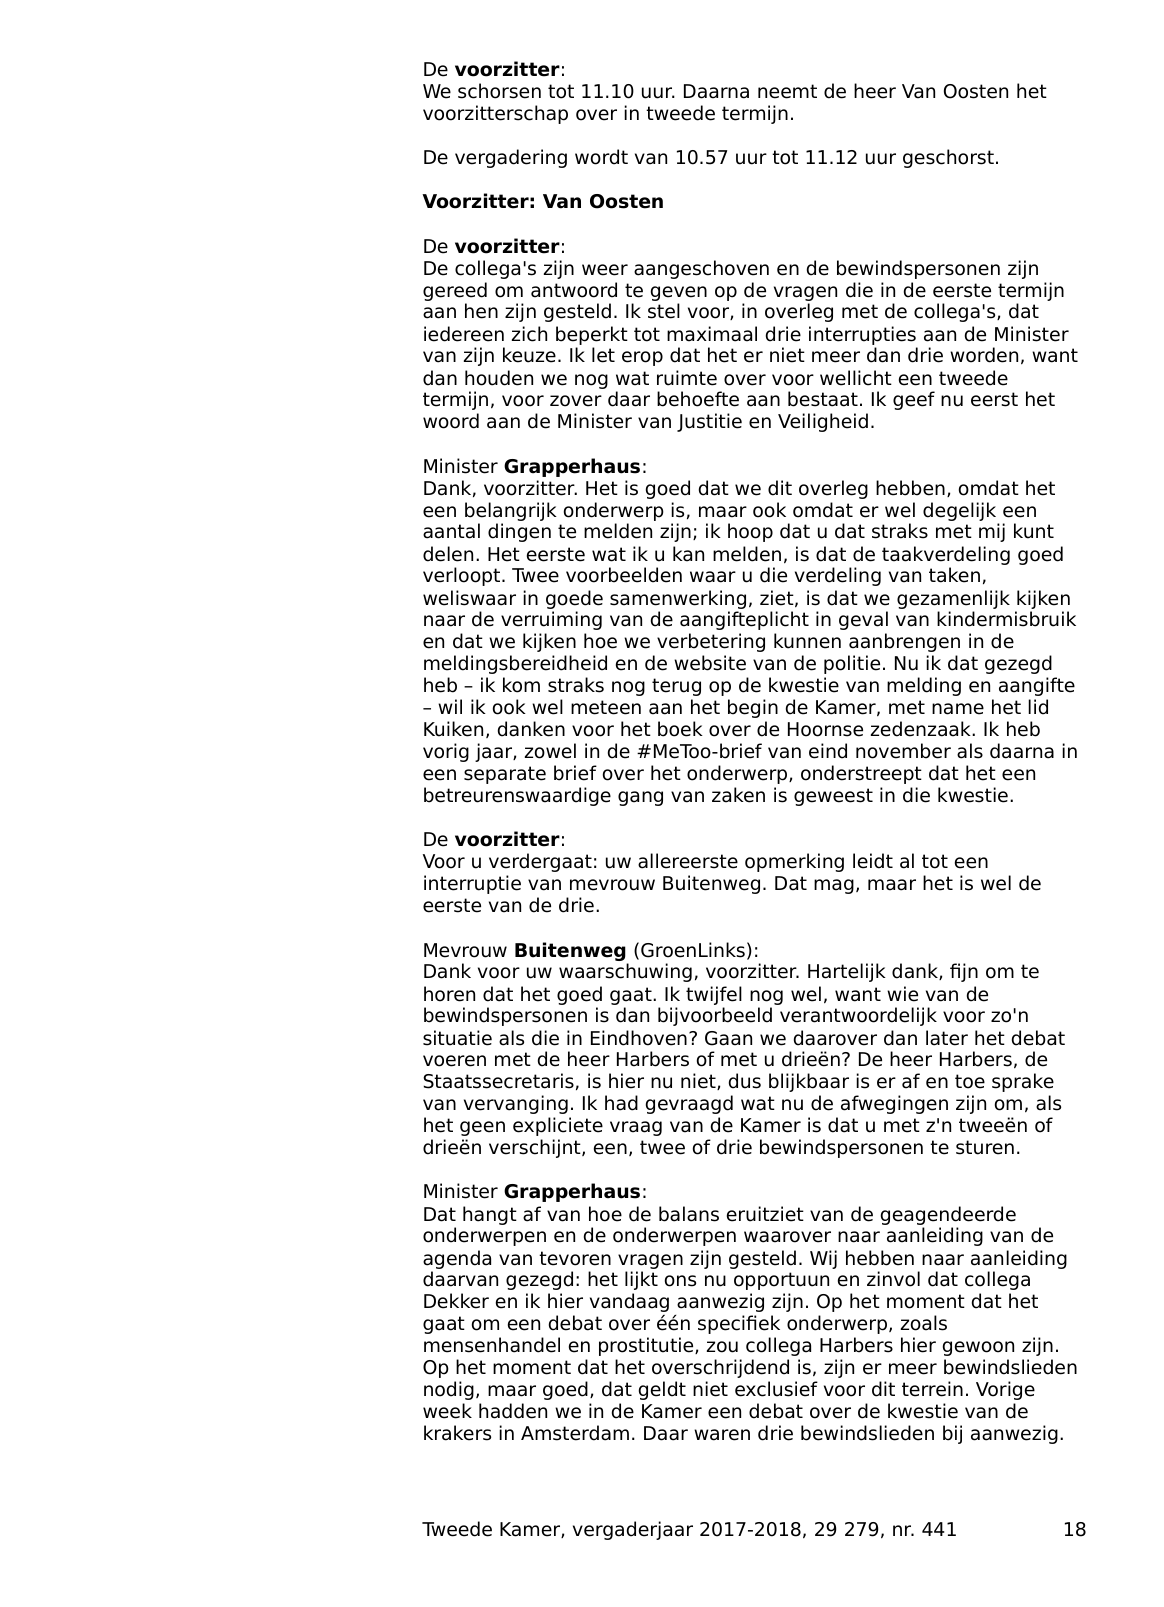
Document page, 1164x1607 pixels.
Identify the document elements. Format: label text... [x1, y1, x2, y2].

text Dank, voorzitter. Het is goed dat we dit overleg hebben, omdat het een belangrijk onderwerp is, maar ook omdat er wel degelijk een aantal dingen te melden zijn; ik hoop dat u dat straks met mij kunt delen. Het eerste wat ik u kan melden, is dat de taakverdeling goed verloopt. Twee voorbeelden waar u die verdeling van taken, weliswaar in goede samenwerking, ziet, is dat we gezamenlijk kijken naar de verruiming van de aangifteplicht in geval van kindermisbruik en dat we kijken hoe we verbetering kunnen aanbrengen in de meldingsbereidheid en de website van de politie. Nu ik dat gezegd heb – ik kom straks nog terug op de kwestie van melding en aangifte – wil ik ook wel meteen aan het begin de Kamer, met name het lid Kuiken, danken voor het boek over de Hoornse zedenzaak. Ik heb vorig jaar, zowel in de #MeToo-brief van eind november als daarna in een separate brief over het onderwerp, onderstreept dat het een betreurenswaardige gang van zaken is geweest in die kwestie. [422, 477, 1087, 807]
text De voorzitter: [422, 829, 1087, 851]
text Minister Grapperhaus: [422, 1181, 1087, 1203]
text Mevrouw Buitenweg (GroenLinks): [422, 939, 1087, 961]
text De vergadering wordt van 10.57 uur tot 11.12 uur geschorst. [422, 147, 1087, 169]
subtitle Voorzitter: Van Oosten [422, 191, 1087, 213]
text De voorzitter: [422, 236, 1087, 257]
text Dat hangt af van hoe de balans eruitziet van de geagendeerde onderwerpen en de onderwerpen waarover naar aanleiding van de agenda van tevoren vragen zijn gesteld. Wij hebben naar aanleiding daarvan gezegd: het lijkt ons nu opportuun en zinvol dat collega Dekker en ik hier vandaag aanwezig zijn. Op het moment dat het gaat om een debat over één specifiek onderwerp, zoals mensenhandel en prostitutie, zou collega Harbers hier gewoon zijn. Op het moment dat het overschrijdend is, zijn er meer bewindslieden nodig, maar goed, dat geldt niet exclusief voor dit terrein. Vorige week hadden we in de Kamer een debat over de kwestie van de krakers in Amsterdam. Daar waren drie bewindslieden bij aanwezig. [422, 1203, 1087, 1445]
text Dank voor uw waarschuwing, voorzitter. Hartelijk dank, fijn om te horen dat het goed gaat. Ik twijfel nog wel, want wie van de bewindspersonen is dan bijvoorbeeld verantwoordelijk voor zo'n situatie als die in Eindhoven? Gaan we daarover dan later het debat voeren met de heer Harbers of met u drieën? De heer Harbers, de Staatssecretaris, is hier nu niet, dus blijkbaar is er af en toe sprake van vervanging. Ik had gevraagd wat nu de afwegingen zijn om, als het geen expliciete vraag van de Kamer is dat u met z'n tweeën of drieën verschijnt, een, twee of drie bewindspersonen te sturen. [422, 961, 1087, 1159]
text We schorsen tot 11.10 uur. Daarna neemt de heer Van Oosten het voorzitterschap over in tweede termijn. [422, 81, 1087, 125]
text De voorzitter: [422, 59, 1087, 81]
text Minister Grapperhaus: [422, 456, 1087, 477]
text Voor u verdergaat: uw allereerste opmerking leidt al tot een interruptie van mevrouw Buitenweg. Dat mag, maar het is wel de eerste van de drie. [422, 851, 1087, 917]
text De collega's zijn weer aangeschoven en de bewindspersonen zijn gereed om antwoord te geven op de vragen die in de eerste termijn aan hen zijn gesteld. Ik stel voor, in overleg met de collega's, dat iedereen zich beperkt tot maximaal drie interrupties aan de Minister van zijn keuze. Ik let erop dat het er niet meer dan drie worden, want dan houden we nog wat ruimte over voor wellicht een tweede termijn, voor zover daar behoefte aan bestaat. Ik geef nu eerst het woord aan de Minister van Justitie en Veiligheid. [422, 257, 1087, 433]
